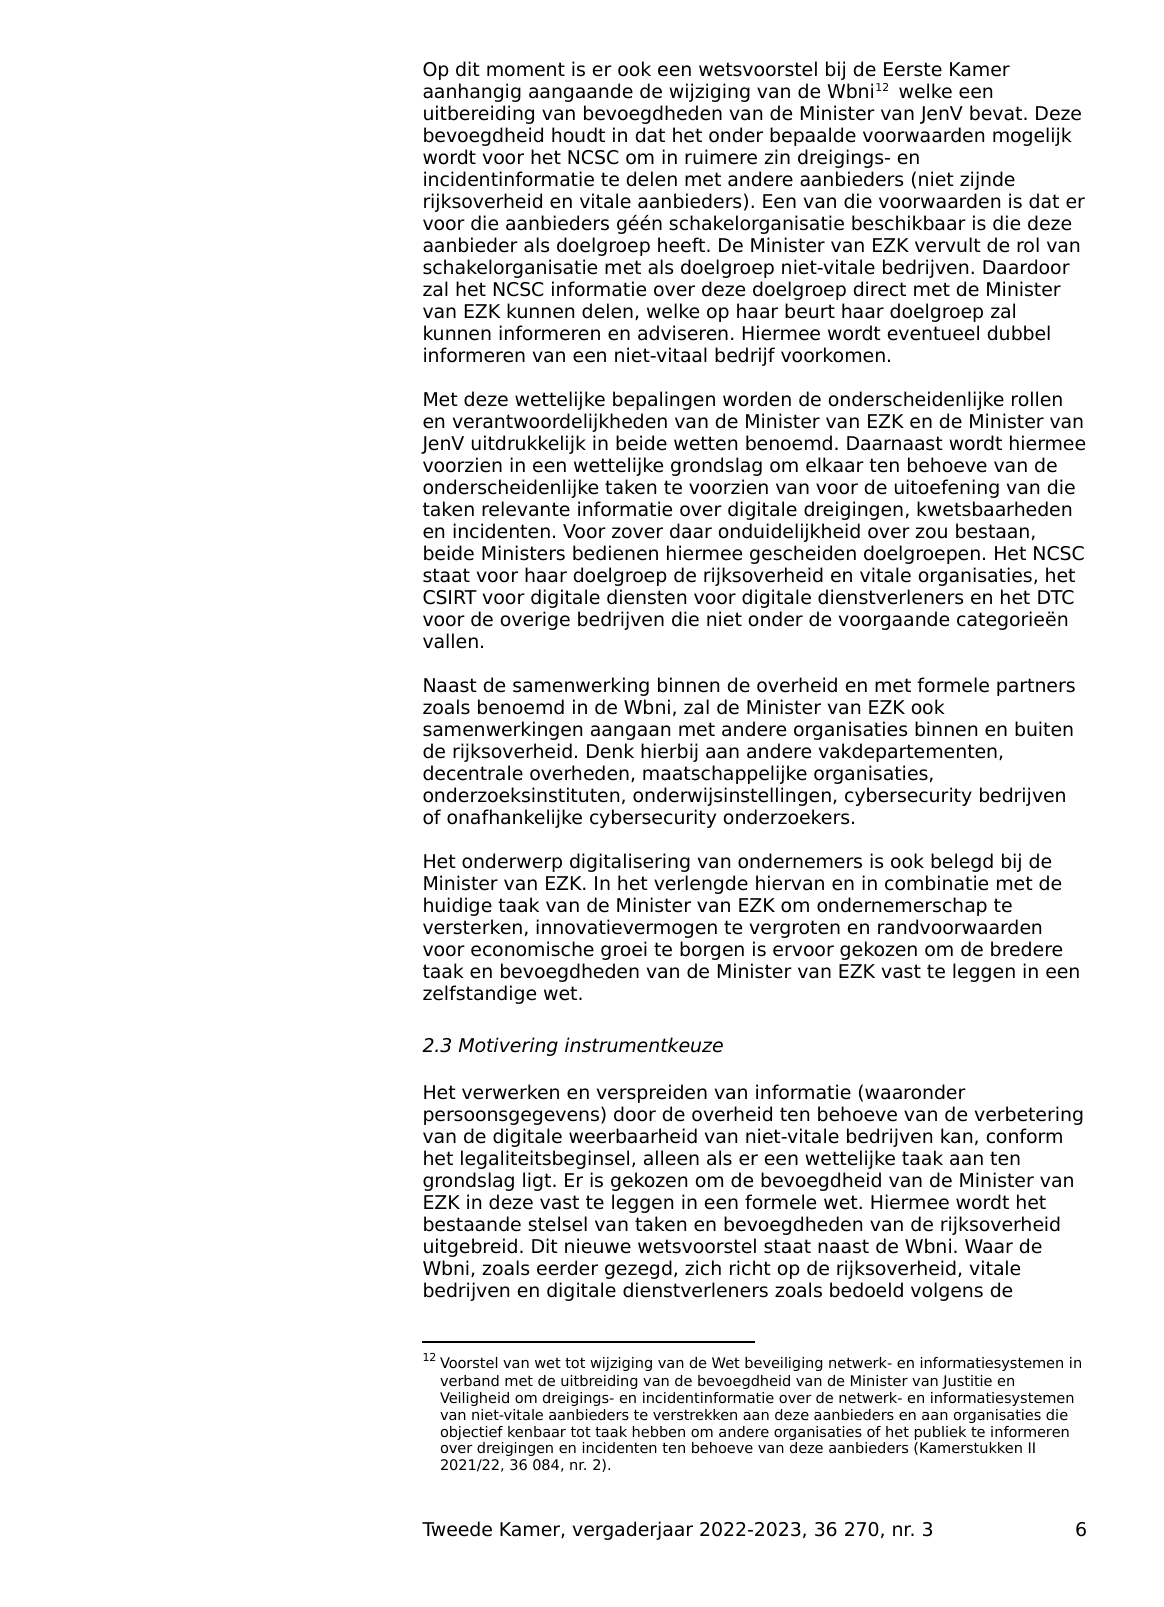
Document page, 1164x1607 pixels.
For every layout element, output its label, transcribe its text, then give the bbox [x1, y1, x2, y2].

text Voorstel van wet tot wijziging van de Wet beveiliging netwerk- en informatiesystemen in verband met de uitbreiding van de bevoegdheid van de Minister van Justitie en Veiligheid om dreigings- en incidentinformatie over de netwerk- en informatiesystemen van niet-vitale aanbieders te verstrekken aan deze aanbieders en aan organisaties die objectief kenbaar tot taak hebben om andere organisaties of het publiek te informeren over dreigingen en incidenten ten behoeve van deze aanbieders (Kamerstukken II 2021/22, 36 084, nr. 2). [422, 1351, 1087, 1474]
subtitle 2.3 Motivering instrumentkeuze [422, 1035, 1087, 1057]
text Het verwerken en verspreiden van informatie (waaronder persoonsgegevens) door de overheid ten behoeve van de verbetering van de digitale weerbaarheid van niet-vitale bedrijven kan, conform het legaliteitsbeginsel, alleen als er een wettelijke taak aan ten grondslag ligt. Er is gekozen om de bevoegdheid van de Minister van EZK in deze vast te leggen in een formele wet. Hiermee wordt het bestaande stelsel van taken en bevoegdheden van de rijksoverheid uitgebreid. Dit nieuwe wetsvoorstel staat naast de Wbni. Waar de Wbni, zoals eerder gezegd, zich richt op de rijksoverheid, vitale bedrijven en digitale dienstverleners zoals bedoeld volgens de [422, 1082, 1087, 1302]
text Met deze wettelijke bepalingen worden de onderscheidenlijke rollen en verantwoordelijkheden van de Minister van EZK en de Minister van JenV uitdrukkelijk in beide wetten benoemd. Daarnaast wordt hiermee voorzien in een wettelijke grondslag om elkaar ten behoeve van de onderscheidenlijke taken te voorzien van voor de uitoefening van die taken relevante informatie over digitale dreigingen, kwetsbaarheden en incidenten. Voor zover daar onduidelijkheid over zou bestaan, beide Ministers bedienen hiermee gescheiden doelgroepen. Het NCSC staat voor haar doelgroep de rijksoverheid en vitale organisaties, het CSIRT voor digitale diensten voor digitale dienstverleners en het DTC voor de overige bedrijven die niet onder de voorgaande categorieën vallen. [422, 389, 1087, 653]
text Naast de samenwerking binnen de overheid en met formele partners zoals benoemd in de Wbni, zal de Minister van EZK ook samenwerkingen aangaan met andere organisaties binnen en buiten de rijksoverheid. Denk hierbij aan andere vakdepartementen, decentrale overheden, maatschappelijke organisaties, onderzoeksinstituten, onderwijsinstellingen, cybersecurity bedrijven of onafhankelijke cybersecurity onderzoekers. [422, 675, 1087, 829]
text Het onderwerp digitalisering van ondernemers is ook belegd bij de Minister van EZK. In het verlengde hiervan en in combinatie met de huidige taak van de Minister van EZK om ondernemerschap te versterken, innovatievermogen te vergroten en randvoorwaarden voor economische groei te borgen is ervoor gekozen om de bredere taak en bevoegdheden van de Minister van EZK vast te leggen in een zelfstandige wet. [422, 851, 1087, 1005]
text Op dit moment is er ook een wetsvoorstel bij de Eerste Kamer aanhangig aangaande de wijziging van de Wbni welke een uitbereiding van bevoegdheden van de Minister van JenV bevat. Deze bevoegdheid houdt in dat het onder bepaalde voorwaarden mogelijk wordt voor het NCSC om in ruimere zin dreigings- en incidentinformatie te delen met andere aanbieders (niet zijnde rijksoverheid en vitale aanbieders). Een van die voorwaarden is dat er voor die aanbieders géén schakelorganisatie beschikbaar is die deze aanbieder als doelgroep heeft. De Minister van EZK vervult de rol van schakelorganisatie met als doelgroep niet-vitale bedrijven. Daardoor zal het NCSC informatie over deze doelgroep direct met de Minister van EZK kunnen delen, welke op haar beurt haar doelgroep zal kunnen informeren en adviseren. Hiermee wordt eventueel dubbel informeren van een niet-vitaal bedrijf voorkomen. [422, 59, 1087, 367]
